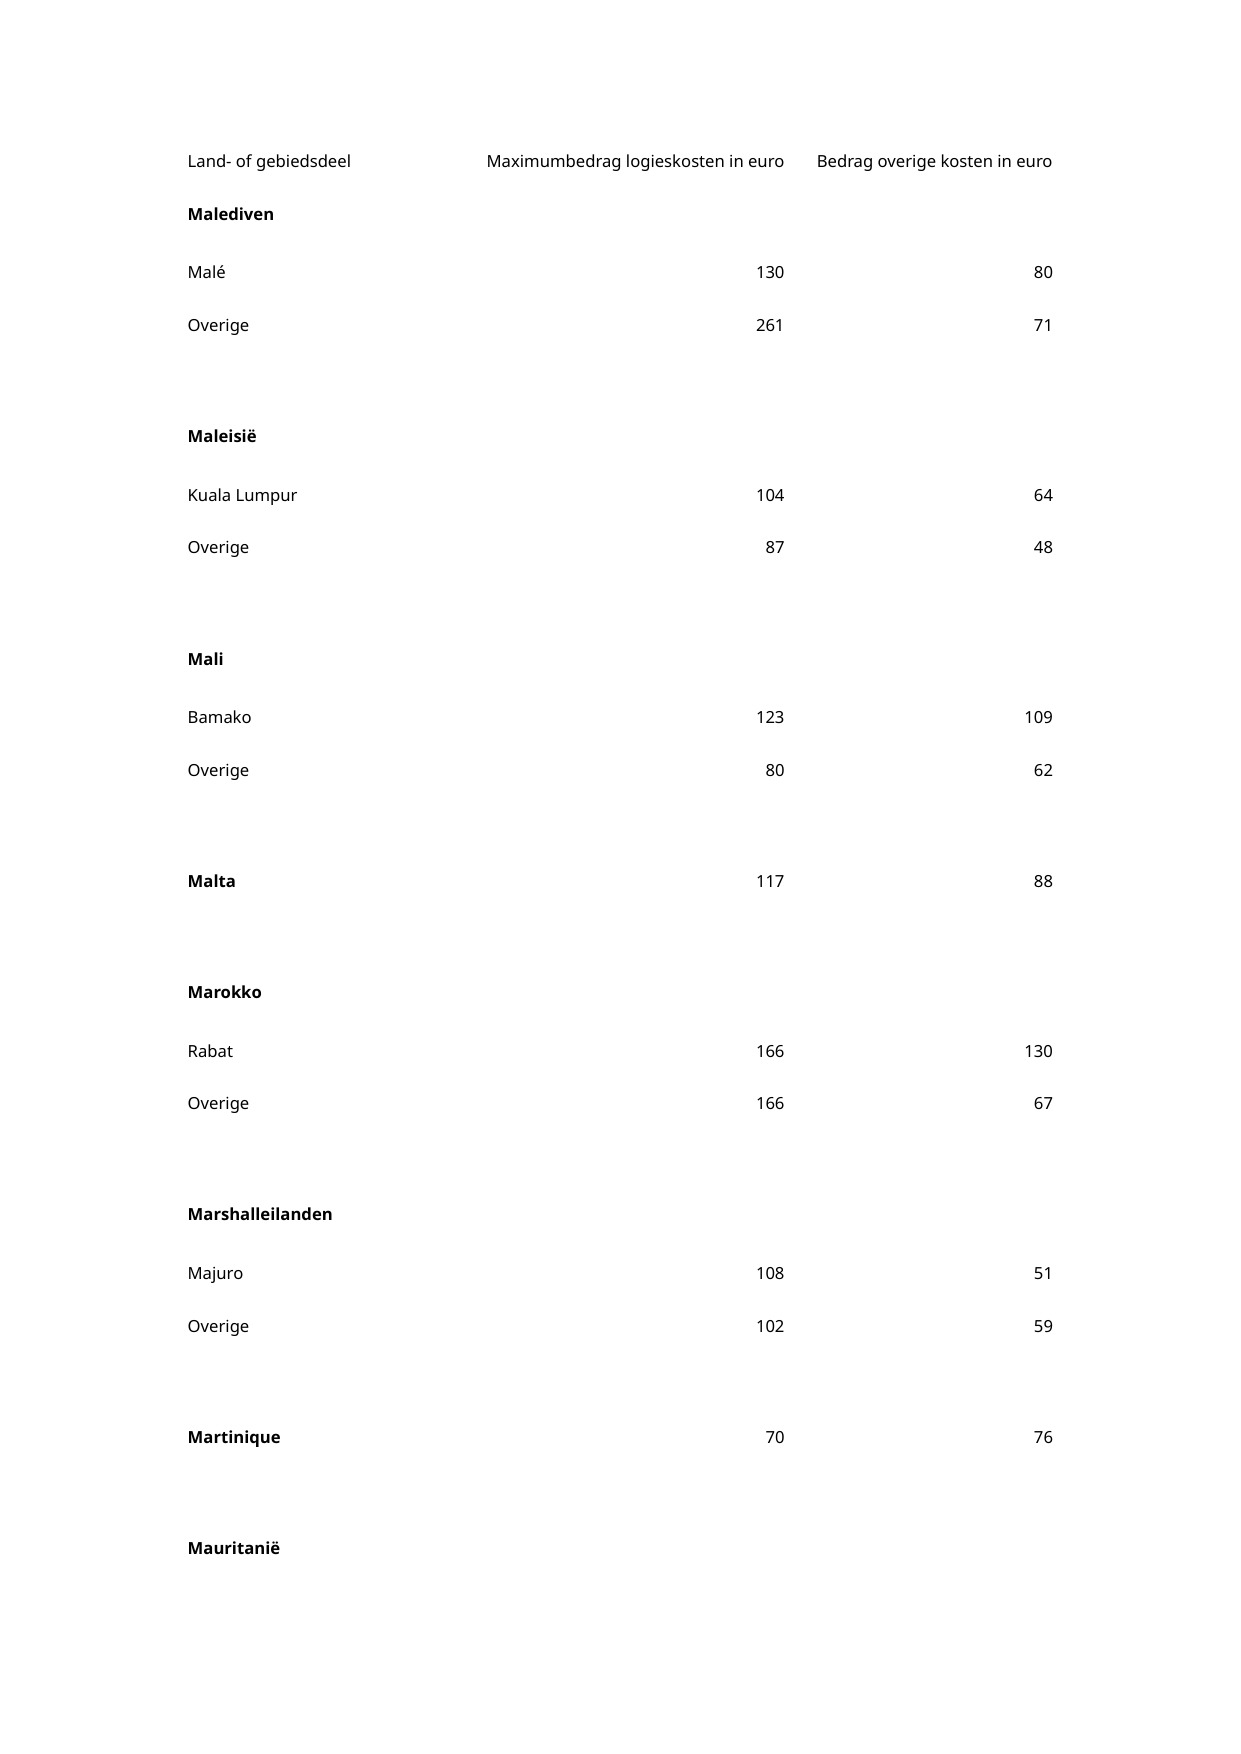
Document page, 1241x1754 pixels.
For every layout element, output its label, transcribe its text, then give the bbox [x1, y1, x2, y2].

table_cell [188, 1367, 464, 1425]
table_cell Kuala Lumpur [188, 484, 464, 536]
table_cell Maleisië [188, 425, 464, 483]
table_cell [784, 589, 1053, 647]
table_cell 51 [784, 1261, 1053, 1314]
table_cell [784, 425, 1053, 483]
table_cell 130 [464, 261, 784, 314]
table_cell [464, 981, 784, 1039]
table_cell [784, 1478, 1053, 1536]
table_cell [464, 367, 784, 425]
table_cell [784, 1536, 1053, 1595]
table_cell [188, 589, 464, 647]
table_cell 109 [784, 706, 1053, 758]
table_cell 76 [784, 1425, 1053, 1478]
table_cell [464, 1145, 784, 1203]
table_cell 104 [464, 484, 784, 536]
table_cell Marokko [188, 981, 464, 1039]
table_cell [188, 1478, 464, 1536]
table_cell 123 [464, 706, 784, 758]
table_cell Malé [188, 261, 464, 314]
table_cell [464, 922, 784, 981]
table_cell Overige [188, 759, 464, 811]
table_cell [784, 1203, 1053, 1261]
table_cell 117 [464, 870, 784, 922]
table_cell Malediven [188, 203, 464, 261]
table_cell [464, 1536, 784, 1595]
table_cell [188, 367, 464, 425]
table_cell [784, 1367, 1053, 1425]
table_cell Mali [188, 647, 464, 706]
table_cell [188, 1145, 464, 1203]
table_header Bedrag overige kosten in euro [784, 150, 1053, 203]
table_cell [464, 811, 784, 869]
table_cell [464, 1203, 784, 1261]
table_cell Overige [188, 1092, 464, 1144]
table_cell 130 [784, 1039, 1053, 1092]
table_cell 88 [784, 870, 1053, 922]
table_cell [464, 203, 784, 261]
table_cell [784, 922, 1053, 981]
table_header Land- of gebiedsdeel [188, 150, 464, 203]
table_cell [464, 589, 784, 647]
table_cell [188, 811, 464, 869]
table_cell 108 [464, 1261, 784, 1314]
table_cell [784, 811, 1053, 869]
table_cell Bamako [188, 706, 464, 758]
table_cell 80 [464, 759, 784, 811]
table_cell Marshalleilanden [188, 1203, 464, 1261]
table_cell 71 [784, 314, 1053, 367]
table_cell Mauritanië [188, 1536, 464, 1595]
table_cell 48 [784, 536, 1053, 589]
table_cell Malta [188, 870, 464, 922]
table_cell 67 [784, 1092, 1053, 1144]
table_header Maximumbedrag logieskosten in euro [464, 150, 784, 203]
table_cell [188, 922, 464, 981]
table_cell 62 [784, 759, 1053, 811]
table_cell [464, 1478, 784, 1536]
table_cell Majuro [188, 1261, 464, 1314]
table_cell [784, 1145, 1053, 1203]
table_cell 64 [784, 484, 1053, 536]
table_cell 87 [464, 536, 784, 589]
table_cell [784, 367, 1053, 425]
table_cell 102 [464, 1314, 784, 1367]
table_cell 80 [784, 261, 1053, 314]
table_cell 166 [464, 1092, 784, 1144]
table_cell [784, 981, 1053, 1039]
table_cell [464, 1367, 784, 1425]
table_cell Overige [188, 536, 464, 589]
table_cell Rabat [188, 1039, 464, 1092]
table_cell [464, 647, 784, 706]
table_cell 166 [464, 1039, 784, 1092]
table_cell Overige [188, 1314, 464, 1367]
table_cell Overige [188, 314, 464, 367]
table_cell Martinique [188, 1425, 464, 1478]
table_cell [784, 203, 1053, 261]
table_cell 59 [784, 1314, 1053, 1367]
table_cell 261 [464, 314, 784, 367]
table_cell 70 [464, 1425, 784, 1478]
table_cell [784, 647, 1053, 706]
table_cell [464, 425, 784, 483]
